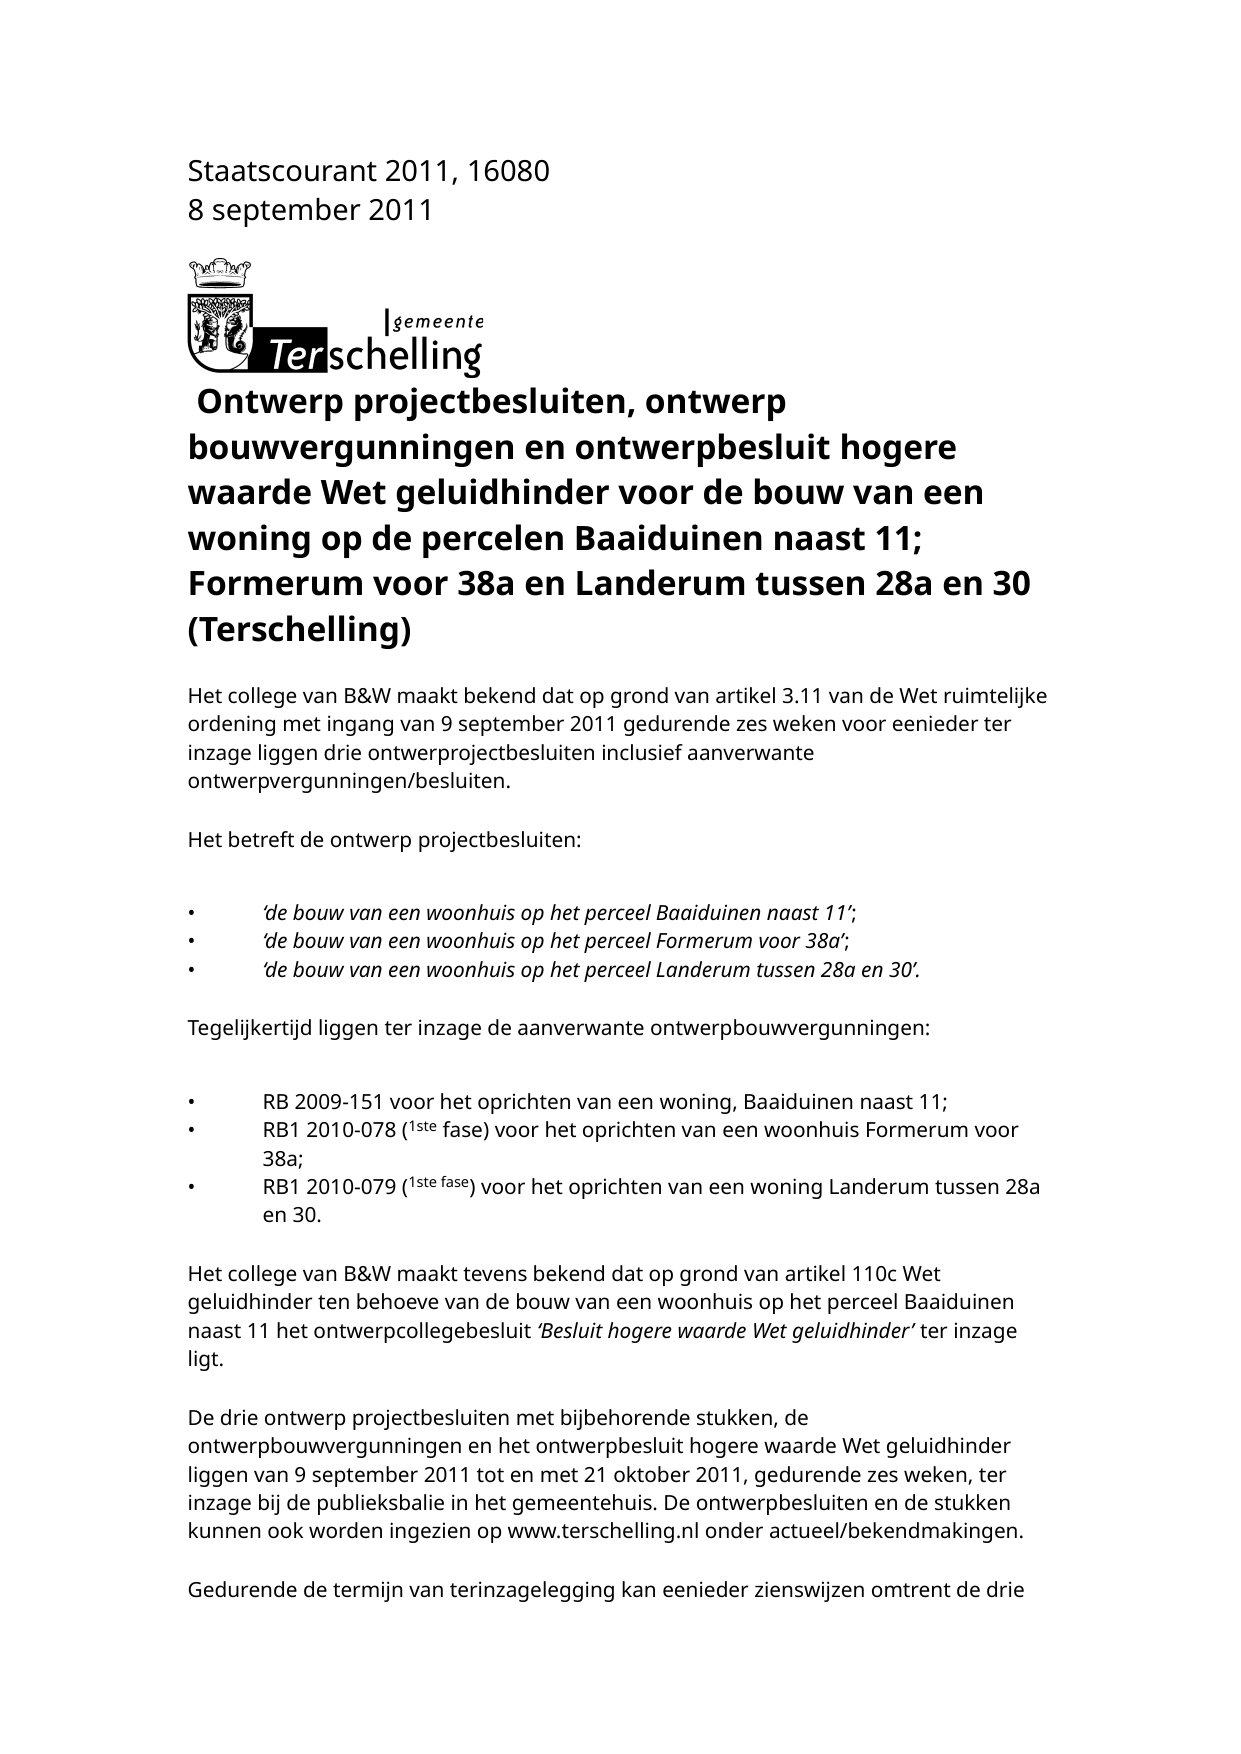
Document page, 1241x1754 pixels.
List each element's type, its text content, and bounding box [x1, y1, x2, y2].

list ‘de bouw van een woonhuis op het perceel Landerum tussen 28a en 30’. [187, 955, 1053, 983]
text Gedurende de termijn van terinzagelegging kan eenieder zienswijzen omtrent de drie [187, 1575, 1053, 1603]
text Tegelijkertijd liggen ter inzage de aanverwante ontwerpbouwvergunningen: [187, 1013, 1053, 1042]
text Het betreft de ontwerp projectbesluiten: [187, 825, 1053, 853]
picture [187, 258, 484, 378]
text Het college van B&W maakt bekend dat op grond van artikel 3.11 van de Wet ruimtelijke ordening met ingang van 9 september 2011 gedurende zes weken voor eenieder ter inzage liggen drie ontwerprojectbesluiten inclusief aanverwante ontwerpvergunningen/besluiten. [187, 681, 1053, 795]
list ‘de bouw van een woonhuis op het perceel Baaiduinen naast 11’; [187, 898, 1053, 927]
list ‘de bouw van een woonhuis op het perceel Formerum voor 38a’; [187, 927, 1053, 955]
text 8 september 2011 [187, 190, 1053, 229]
list RB1 2010-079 (1ste fase) voor het oprichten van een woning Landerum tussen 28a en 30. [187, 1172, 1053, 1229]
list RB 2009-151 voor het oprichten van een woning, Baaiduinen naast 11; [187, 1087, 1053, 1115]
subtitle Ontwerp projectbesluiten, ontwerp bouwvergunningen en ontwerpbesluit hogere waarde Wet geluidhinder voor de bouw van een woning op de percelen Baaiduinen naast 11; Formerum voor 38a en Landerum tussen 28a en 30 (Terschelling) [187, 271, 1053, 651]
list RB1 2010-078 (1ste fase) voor het oprichten van een woonhuis Formerum voor 38a; [187, 1115, 1053, 1172]
text Staatscourant 2011, 16080 [187, 150, 1053, 190]
text Het college van B&W maakt tevens bekend dat op grond van artikel 110c Wet geluidhinder ten behoeve van de bouw van een woonhuis op het perceel Baaiduinen naast 11 het ontwerpcollegebesluit ‘Besluit hogere waarde Wet geluidhinder’ ter inzage ligt. [187, 1259, 1053, 1373]
text De drie ontwerp projectbesluiten met bijbehorende stukken, de ontwerpbouwvergunningen en het ontwerpbesluit hogere waarde Wet geluidhinder liggen van 9 september 2011 tot en met 21 oktober 2011, gedurende zes weken, ter inzage bij de publieksbalie in het gemeentehuis. De ontwerpbesluiten en de stukken kunnen ook worden ingezien op www.terschelling.nl onder actueel/bekendmakingen. [187, 1403, 1053, 1545]
